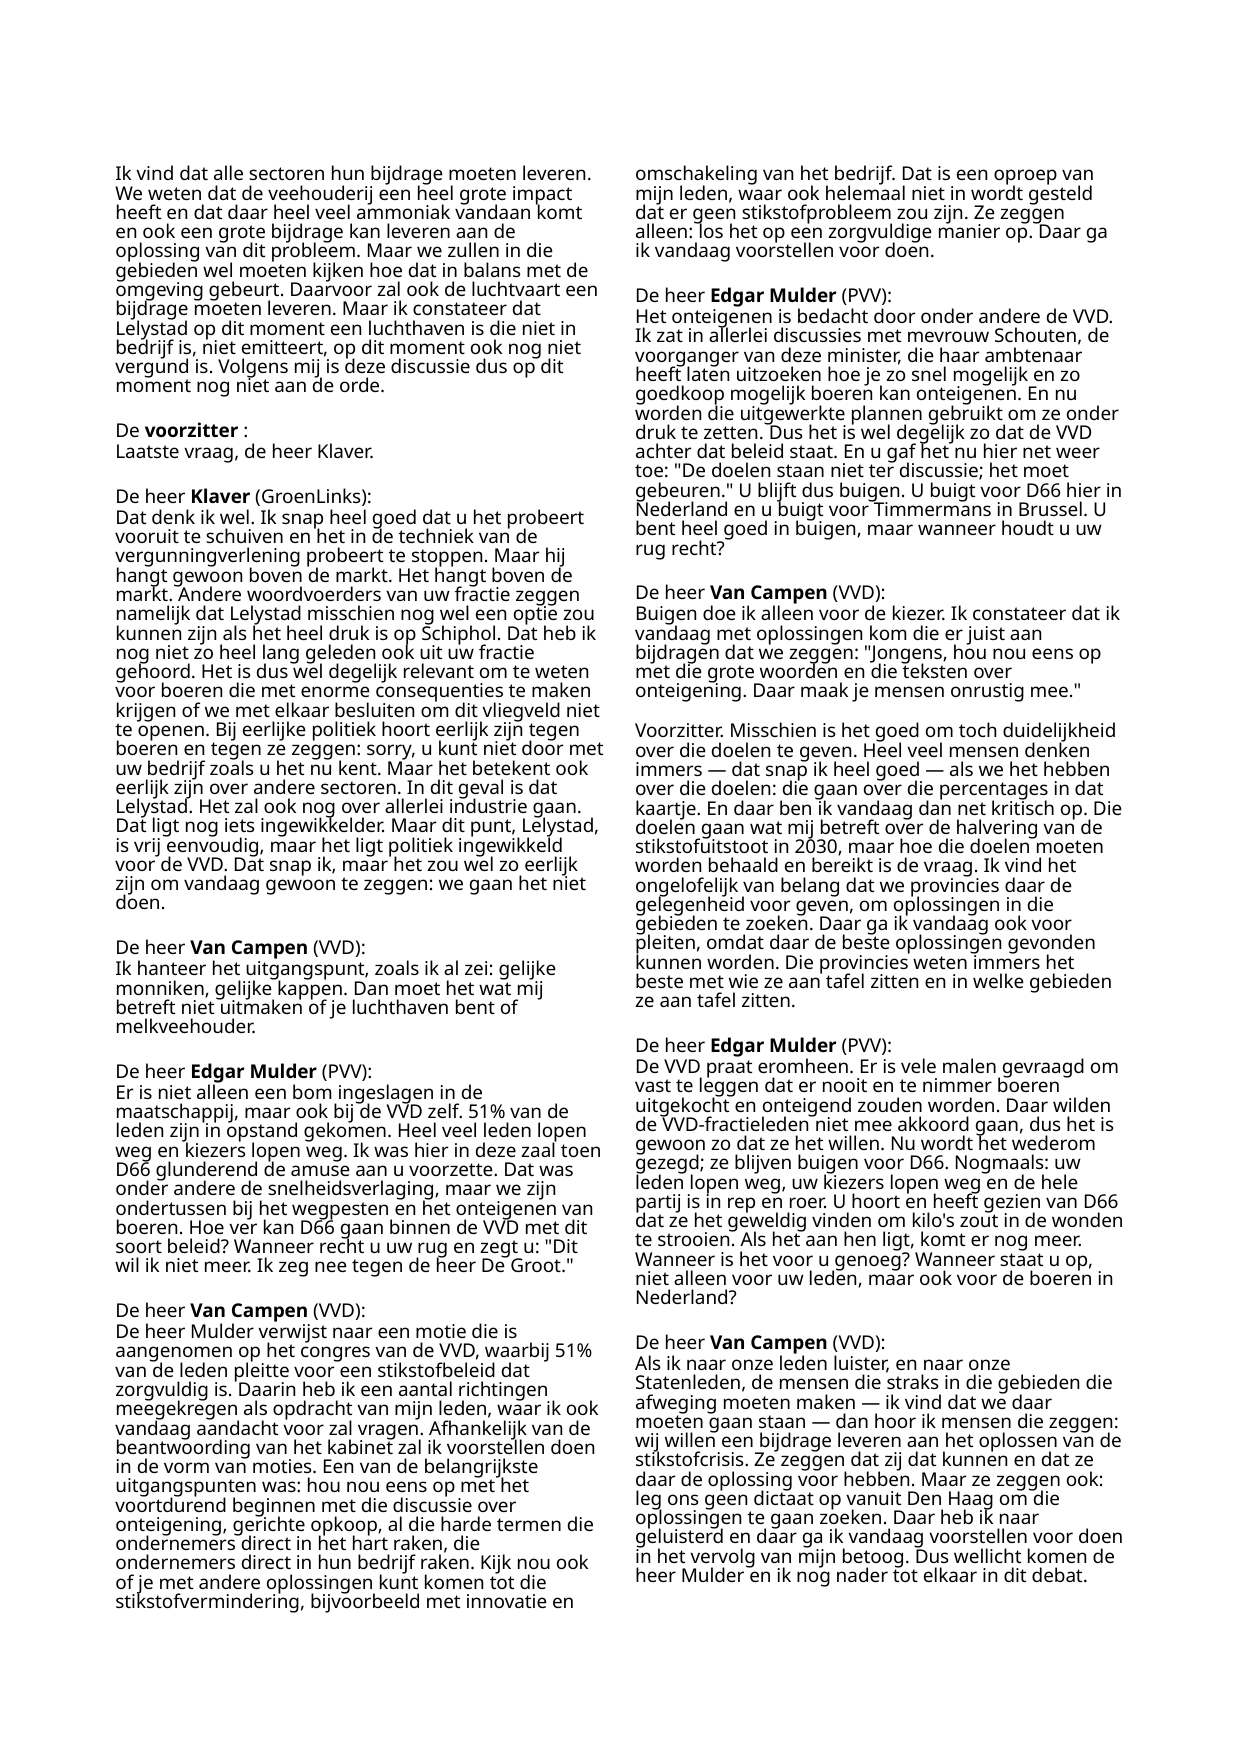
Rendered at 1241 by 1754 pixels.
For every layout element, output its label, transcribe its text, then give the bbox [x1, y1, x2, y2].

text Voorzitter. Misschien is het goed om toch duidelijkheid over die doelen te geven. Heel veel mensen denken immers — dat snap ik heel goed — als we het hebben over die doelen: die gaan over die percentages in dat kaartje. En daar ben ik vandaag dan net kritisch op. Die doelen gaan wat mij betreft over de halvering van de stikstofuitstoot in 2030, maar hoe die doelen moeten worden behaald en bereikt is de vraag. Ik vind het ongelofelijk van belang dat we provincies daar de gelegenheid voor geven, om oplossingen in die gebieden te zoeken. Daar ga ik vandaag ook voor pleiten, omdat daar de beste oplossingen gevonden kunnen worden. Die provincies weten immers het beste met wie ze aan tafel zitten en in welke gebieden ze aan tafel zitten. [635, 722, 1125, 1011]
text Er is niet alleen een bom ingeslagen in de maatschappij, maar ook bij de VVD zelf. 51% van de leden zijn in opstand gekomen. Heel veel leden lopen weg en kiezers lopen weg. Ik was hier in deze zaal toen D66 glunderend de amuse aan u voorzette. Dat was onder andere de snelheidsverlaging, maar we zijn ondertussen bij het wegpesten en het onteigenen van boeren. Hoe ver kan D66 gaan binnen de VVD met dit soort beleid? Wanneer recht u uw rug en zegt u: "Dit wil ik niet meer. Ik zeg nee tegen de heer De Groot." [115, 1084, 605, 1277]
text De heer Van Campen (VVD): [115, 934, 605, 960]
text De heer Edgar Mulder (PVV): [635, 1032, 1125, 1058]
text De heer Van Campen (VVD): [115, 1297, 605, 1323]
text De voorzitter : [115, 417, 605, 443]
text De heer Edgar Mulder (PVV): [115, 1058, 605, 1084]
text De heer Mulder verwijst naar een motie die is aangenomen op het congres van de VVD, waarbij 51% van de leden pleitte voor een stikstofbeleid dat zorgvuldig is. Daarin heb ik een aantal richtingen meegekregen als opdracht van mijn leden, waar ik ook vandaag aandacht voor zal vragen. Afhankelijk van de beantwoording van het kabinet zal ik voorstellen doen in de vorm van moties. Een van de belangrijkste uitgangspunten was: hou nou eens op met het voortdurend beginnen met die discussie over onteigening, gerichte opkoop, al die harde termen die ondernemers direct in het hart raken, die ondernemers direct in hun bedrijf raken. Kijk nou ook of je met andere oplossingen kunt komen tot die stikstofvermindering, bijvoorbeeld met innovatie en [115, 1323, 605, 1612]
text De heer Van Campen (VVD): [635, 1329, 1125, 1355]
text Buigen doe ik alleen voor de kiezer. Ik constateer dat ik vandaag met oplossingen kom die er juist aan bijdragen dat we zeggen: "Jongens, hou nou eens op met die grote woorden en die teksten over onteigening. Daar maak je mensen onrustig mee." [635, 605, 1125, 702]
text Laatste vraag, de heer Klaver. [115, 443, 605, 462]
text De heer Van Campen (VVD): [635, 579, 1125, 605]
text De heer Edgar Mulder (PVV): [635, 282, 1125, 308]
text Ik hanteer het uitgangspunt, zoals ik al zei: gelijke monniken, gelijke kappen. Dan moet het wat mij betreft niet uitmaken of je luchthaven bent of melkveehouder. [115, 960, 605, 1037]
text omschakeling van het bedrijf. Dat is een oproep van mijn leden, waar ook helemaal niet in wordt gesteld dat er geen stikstofprobleem zou zijn. Ze zeggen alleen: los het op een zorgvuldige manier op. Daar ga ik vandaag voorstellen voor doen. [635, 165, 1125, 262]
text Ik vind dat alle sectoren hun bijdrage moeten leveren. We weten dat de veehouderij een heel grote impact heeft en dat daar heel veel ammoniak vandaan komt en ook een grote bijdrage kan leveren aan de oplossing van dit probleem. Maar we zullen in die gebieden wel moeten kijken hoe dat in balans met de omgeving gebeurt. Daarvoor zal ook de luchtvaart een bijdrage moeten leveren. Maar ik constateer dat Lelystad op dit moment een luchthaven is die niet in bedrijf is, niet emitteert, op dit moment ook nog niet vergund is. Volgens mij is deze discussie dus op dit moment nog niet aan de orde. [115, 165, 605, 397]
text Als ik naar onze leden luister, en naar onze Statenleden, de mensen die straks in die gebieden die afweging moeten maken — ik vind dat we daar moeten gaan staan — dan hoor ik mensen die zeggen: wij willen een bijdrage leveren aan het oplossen van de stikstofcrisis. Ze zeggen dat zij dat kunnen en dat ze daar de oplossing voor hebben. Maar ze zeggen ook: leg ons geen dictaat op vanuit Den Haag om die oplossingen te gaan zoeken. Daar heb ik naar geluisterd en daar ga ik vandaag voorstellen voor doen in het vervolg van mijn betoog. Dus wellicht komen de heer Mulder en ik nog nader tot elkaar in dit debat. [635, 1355, 1125, 1586]
text De heer Klaver (GroenLinks): [115, 483, 605, 509]
text De VVD praat eromheen. Er is vele malen gevraagd om vast te leggen dat er nooit en te nimmer boeren uitgekocht en onteigend zouden worden. Daar wilden de VVD-fractieleden niet mee akkoord gaan, dus het is gewoon zo dat ze het willen. Nu wordt het wederom gezegd; ze blijven buigen voor D66. Nogmaals: uw leden lopen weg, uw kiezers lopen weg en de hele partij is in rep en roer. U hoort en heeft gezien van D66 dat ze het geweldig vinden om kilo's zout in de wonden te strooien. Als het aan hen ligt, komt er nog meer. Wanneer is het voor u genoeg? Wanneer staat u op, niet alleen voor uw leden, maar ook voor de boeren in Nederland? [635, 1058, 1125, 1308]
text Dat denk ik wel. Ik snap heel goed dat u het probeert vooruit te schuiven en het in de techniek van de vergunningverlening probeert te stoppen. Maar hij hangt gewoon boven de markt. Het hangt boven de markt. Andere woordvoerders van uw fractie zeggen namelijk dat Lelystad misschien nog wel een optie zou kunnen zijn als het heel druk is op Schiphol. Dat heb ik nog niet zo heel lang geleden ook uit uw fractie gehoord. Het is dus wel degelijk relevant om te weten voor boeren die met enorme consequenties te maken krijgen of we met elkaar besluiten om dit vliegveld niet te openen. Bij eerlijke politiek hoort eerlijk zijn tegen boeren en tegen ze zeggen: sorry, u kunt niet door met uw bedrijf zoals u het nu kent. Maar het betekent ook eerlijk zijn over andere sectoren. In dit geval is dat Lelystad. Het zal ook nog over allerlei industrie gaan. Dat ligt nog iets ingewikkelder. Maar dit punt, Lelystad, is vrij eenvoudig, maar het ligt politiek ingewikkeld voor de VVD. Dat snap ik, maar het zou wel zo eerlijk zijn om vandaag gewoon te zeggen: we gaan het niet doen. [115, 509, 605, 914]
text Het onteigenen is bedacht door onder andere de VVD. Ik zat in allerlei discussies met mevrouw Schouten, de voorganger van deze minister, die haar ambtenaar heeft laten uitzoeken hoe je zo snel mogelijk en zo goedkoop mogelijk boeren kan onteigenen. En nu worden die uitgewerkte plannen gebruikt om ze onder druk te zetten. Dus het is wel degelijk zo dat de VVD achter dat beleid staat. En u gaf het nu hier net weer toe: "De doelen staan niet ter discussie; het moet gebeuren." U blijft dus buigen. U buigt voor D66 hier in Nederland en u buigt voor Timmermans in Brussel. U bent heel goed in buigen, maar wanneer houdt u uw rug recht? [635, 308, 1125, 559]
